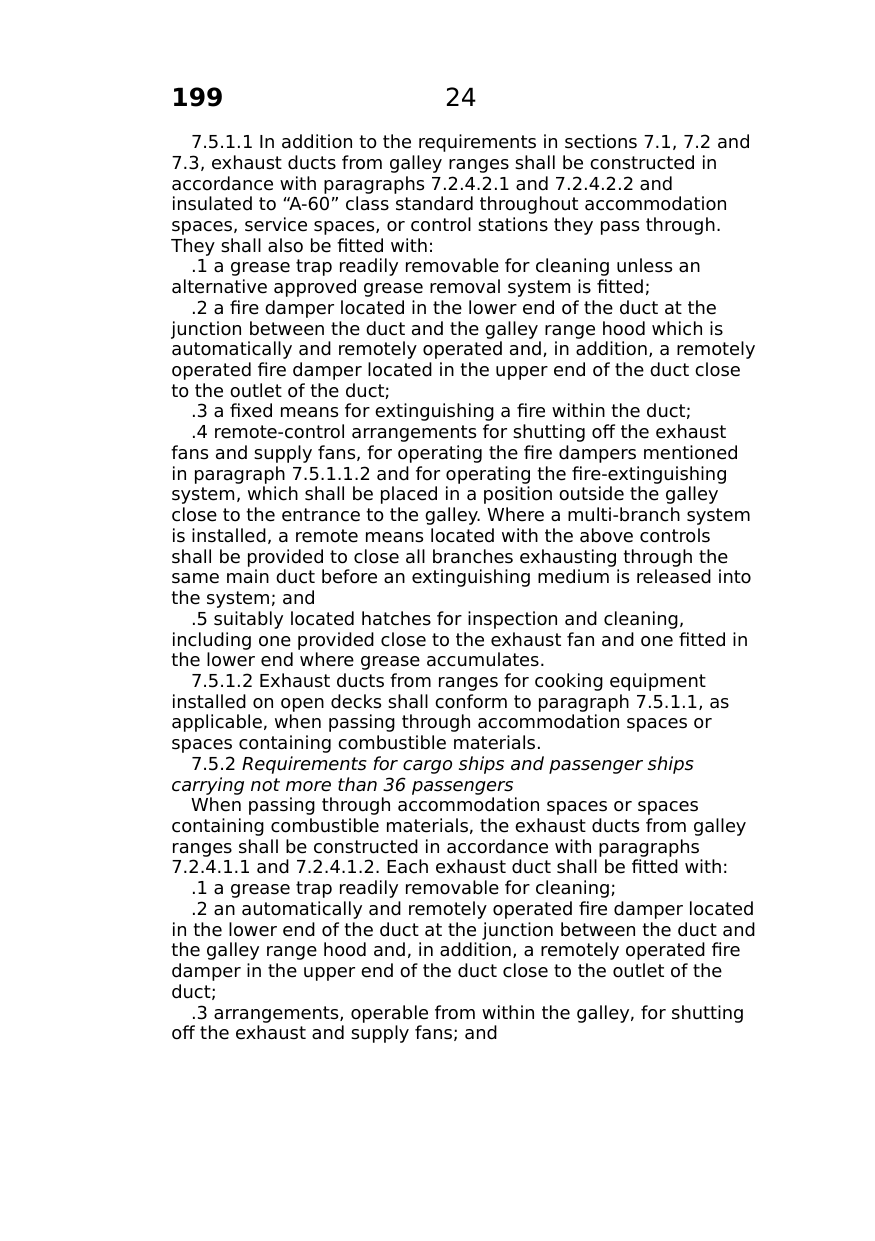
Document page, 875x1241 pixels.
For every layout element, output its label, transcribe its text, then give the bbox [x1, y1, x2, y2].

text .3 arrangements, operable from within the galley, for shutting off the exhaust and supply fans; and [171, 1002, 756, 1044]
text .5 suitably located hatches for inspection and cleaning, including one provided close to the exhaust fan and one fitted in the lower end where grease accumulates. [171, 609, 756, 671]
text .1 a grease trap readily removable for cleaning; [171, 878, 756, 899]
text .2 a fire damper located in the lower end of the duct at the junction between the duct and the galley range hood which is automatically and remotely operated and, in addition, a remotely operated fire damper located in the upper end of the duct close to the outlet of the duct; [171, 298, 756, 401]
text 7.5.1.2 Exhaust ducts from ranges for cooking equipment installed on open decks shall conform to paragraph 7.5.1.1, as applicable, when passing through accommodation spaces or spaces containing combustible materials. [171, 671, 756, 754]
text 7.5.1.1 In addition to the requirements in sections 7.1, 7.2 and 7.3, exhaust ducts from galley ranges shall be constructed in accordance with paragraphs 7.2.4.2.1 and 7.2.4.2.2 and insulated to “A-60” class standard throughout accommodation spaces, service spaces, or control stations they pass through. They shall also be fitted with: [171, 132, 756, 256]
text When passing through accommodation spaces or spaces containing combustible materials, the exhaust ducts from galley ranges shall be constructed in accordance with paragraphs 7.2.4.1.1 and 7.2.4.1.2. Each exhaust duct shall be fitted with: [171, 795, 756, 878]
text .1 a grease trap readily removable for cleaning unless an alternative approved grease removal system is fitted; [171, 256, 756, 298]
text .4 remote-control arrangements for shutting off the exhaust fans and supply fans, for operating the fire dampers mentioned in paragraph 7.5.1.1.2 and for operating the fire-extinguishing system, which shall be placed in a position outside the galley close to the entrance to the galley. Where a multi-branch system is installed, a remote means located with the above controls shall be provided to close all branches exhausting through the same main duct before an extinguishing medium is released into the system; and [171, 422, 756, 609]
text .3 a fixed means for extinguishing a fire within the duct; [171, 401, 756, 422]
text .2 an automatically and remotely operated fire damper located in the lower end of the duct at the junction between the duct and the galley range hood and, in addition, a remotely operated fire damper in the upper end of the duct close to the outlet of the duct; [171, 899, 756, 1002]
text 7.5.2 Requirements for cargo ships and passenger ships carrying not more than 36 passengers [171, 754, 756, 795]
